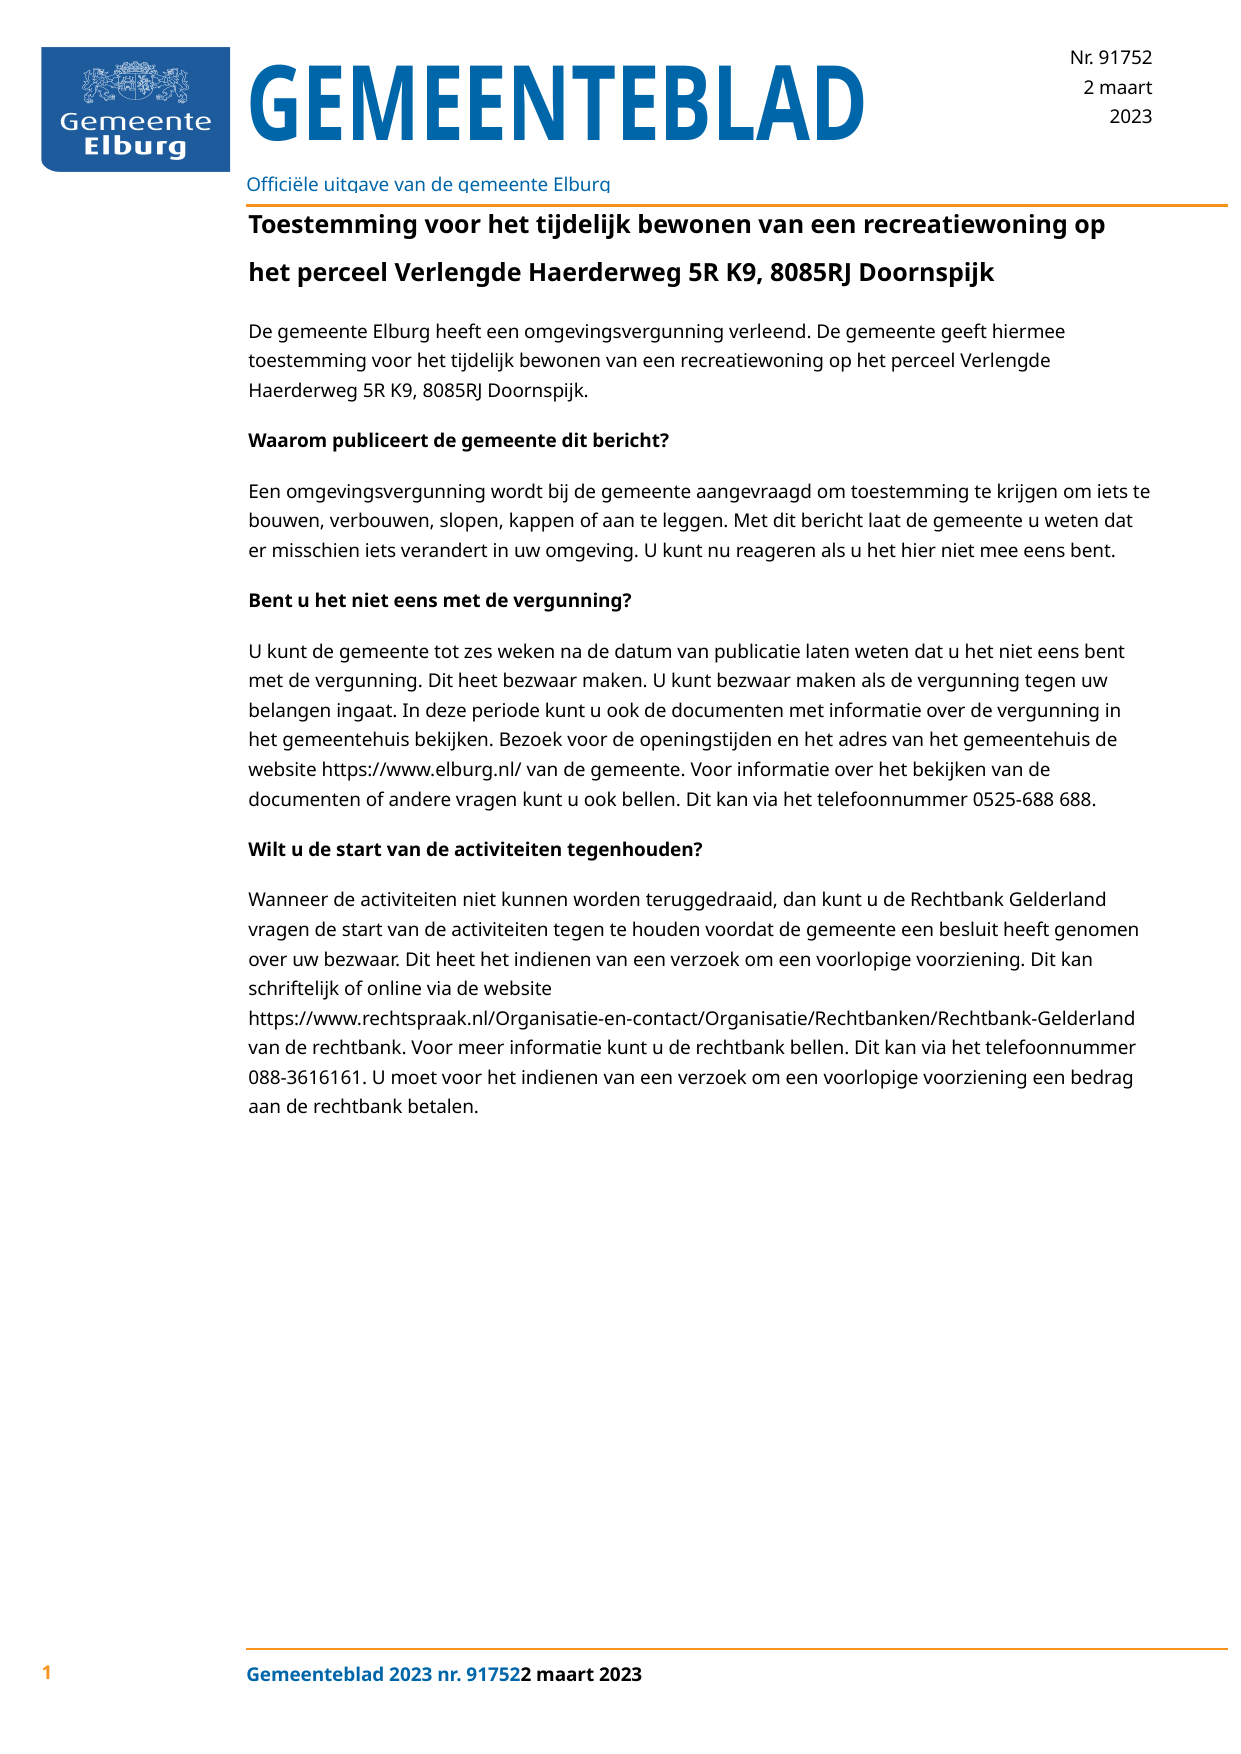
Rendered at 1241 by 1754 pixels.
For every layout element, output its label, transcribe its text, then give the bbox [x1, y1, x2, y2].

text Bent u het niet eens met de vergunning? [248, 587, 1152, 613]
text Wanneer de activiteiten niet kunnen worden teruggedraaid, dan kunt u de Rechtbank Gelderland vragen de start van de activiteiten tegen te houden voordat de gemeente een besluit heeft genomen over uw bezwaar. Dit heet het indienen van een verzoek om een voorlopige voorziening. Dit kan schriftelijk of online via de website https://www.rechtspraak.nl/Organisatie-en-contact/Organisatie/Rechtbanken/Rechtbank-Gelderland van de rechtbank. Voor meer informatie kunt u de rechtbank bellen. Dit kan via het telefoonnummer 088-3616161. U moet voor het indienen van een verzoek om een voorlopige voorziening een bedrag aan de rechtbank betalen. [248, 887, 1152, 1119]
text Een omgevingsvergunning wordt bij de gemeente aangevraagd om toestemming te krijgen om iets te bouwen, verbouwen, slopen, kappen of aan te leggen. Met dit bericht laat de gemeente u weten dat er misschien iets verandert in uw omgeving. U kunt nu reageren als u het hier niet mee eens bent. [248, 478, 1152, 563]
text De gemeente Elburg heeft een omgevingsvergunning verleend. De gemeente geeft hiermee toestemming voor het tijdelijk bewonen van een recreatiewoning op het perceel Verlengde Haerderweg 5R K9, 8085RJ Doornspijk. [248, 318, 1152, 403]
text Wilt u de start van de activiteiten tegenhouden? [248, 836, 1152, 862]
text Waarom publiceert de gemeente dit bericht? [248, 427, 1152, 453]
picture [41, 47, 231, 172]
text Toestemming voor het tijdelijk bewonen van een recreatiewoning op het perceel Verlengde Haerderweg 5R K9, 8085RJ Doornspijk [248, 207, 1152, 288]
text U kunt de gemeente tot zes weken na de datum van publicatie laten weten dat u het niet eens bent met de vergunning. Dit heet bezwaar maken. U kunt bezwaar maken als de vergunning tegen uw belangen ingaat. In deze periode kunt u ook de documenten met informatie over de vergunning in het gemeentehuis bekijken. Bezoek voor de openingstijden en het adres van het gemeentehuis de website https://www.elburg.nl/ van de gemeente. Voor informatie over het bekijken van de documenten of andere vragen kunt u ook bellen. Dit kan via het telefoonnummer 0525-688 688. [248, 638, 1152, 812]
